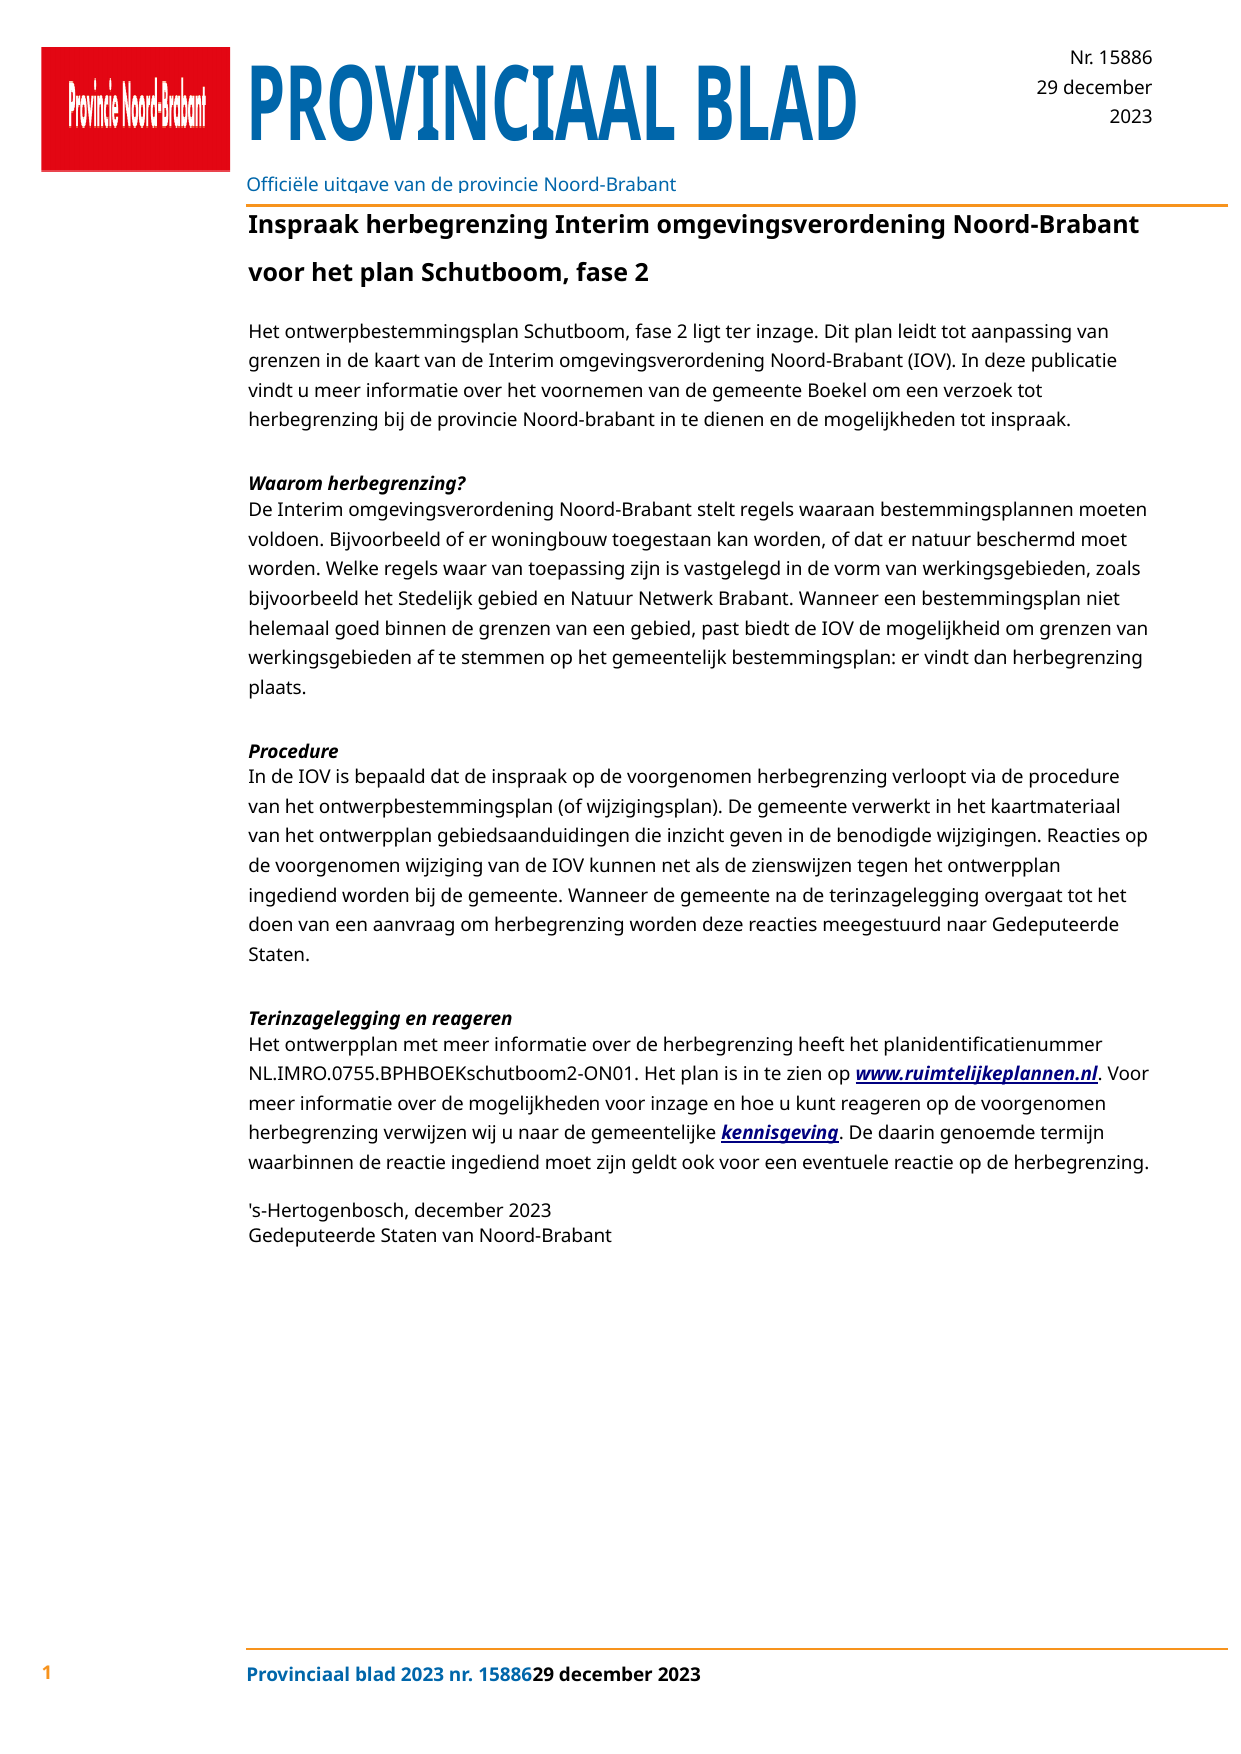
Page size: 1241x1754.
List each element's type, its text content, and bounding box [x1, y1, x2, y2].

text De Interim omgevingsverordening Noord-Brabant stelt regels waaraan bestemmingsplannen moeten voldoen. Bijvoorbeeld of er woningbouw toegestaan kan worden, of dat er natuur beschermd moet worden. Welke regels waar van toepassing zijn is vastgelegd in de vorm van werkingsgebieden, zoals bijvoorbeeld het Stedelijk gebied en Natuur Netwerk Brabant. Wanneer een bestemmingsplan niet helemaal goed binnen de grenzen van een gebied, past biedt de IOV de mogelijkheid om grenzen van werkingsgebieden af te stemmen op het gemeentelijk bestemmingsplan: er vindt dan herbegrenzing plaats. [248, 496, 1152, 699]
text In de IOV is bepaald dat de inspraak op de voorgenomen herbegrenzing verloopt via de procedure van het ontwerpbestemmingsplan (of wijzigingsplan). De gemeente verwerkt in het kaartmateriaal van het ontwerpplan gebiedsaanduidingen die inzicht geven in de benodigde wijzigingen. Reacties op de voorgenomen wijziging van de IOV kunnen net als de zienswijzen tegen het ontwerpplan ingediend worden bij de gemeente. Wanneer de gemeente na de terinzagelegging overgaat tot het doen van een aanvraag om herbegrenzing worden deze reacties meegestuurd naar Gedeputeerde Staten. [248, 763, 1152, 967]
text Terinzagelegging en reageren [248, 1005, 1152, 1031]
picture [41, 47, 231, 172]
text Procedure [248, 738, 1152, 763]
text Het ontwerpbestemmingsplan Schutboom, fase 2 ligt ter inzage. Dit plan leidt tot aanpassing van grenzen in de kaart van de Interim omgevingsverordening Noord-Brabant (IOV). In deze publicatie vindt u meer informatie over het voornemen van de gemeente Boekel om een verzoek tot herbegrenzing bij de provincie Noord-brabant in te dienen en de mogelijkheden tot inspraak. [248, 318, 1152, 432]
text Waarom herbegrenzing? [248, 471, 1152, 496]
text Gedeputeerde Staten van Noord-Brabant [248, 1223, 1152, 1248]
text 's-Hertogenbosch, december 2023 [248, 1197, 1152, 1223]
text Het ontwerpplan met meer informatie over de herbegrenzing heeft het planidentificatienummer NL.IMRO.0755.BPHBOEKschutboom2-ON01. Het plan is in te zien op www.ruimtelijkeplannen.nl. Voor meer informatie over de mogelijkheden voor inzage en hoe u kunt reageren op de voorgenomen herbegrenzing verwijzen wij u naar de gemeentelijke kennisgeving. De daarin genoemde termijn waarbinnen de reactie ingediend moet zijn geldt ook voor een eventuele reactie op de herbegrenzing. [248, 1031, 1152, 1175]
text Inspraak herbegrenzing Interim omgevingsverordening Noord-Brabant voor het plan Schutboom, fase 2 [248, 207, 1152, 288]
